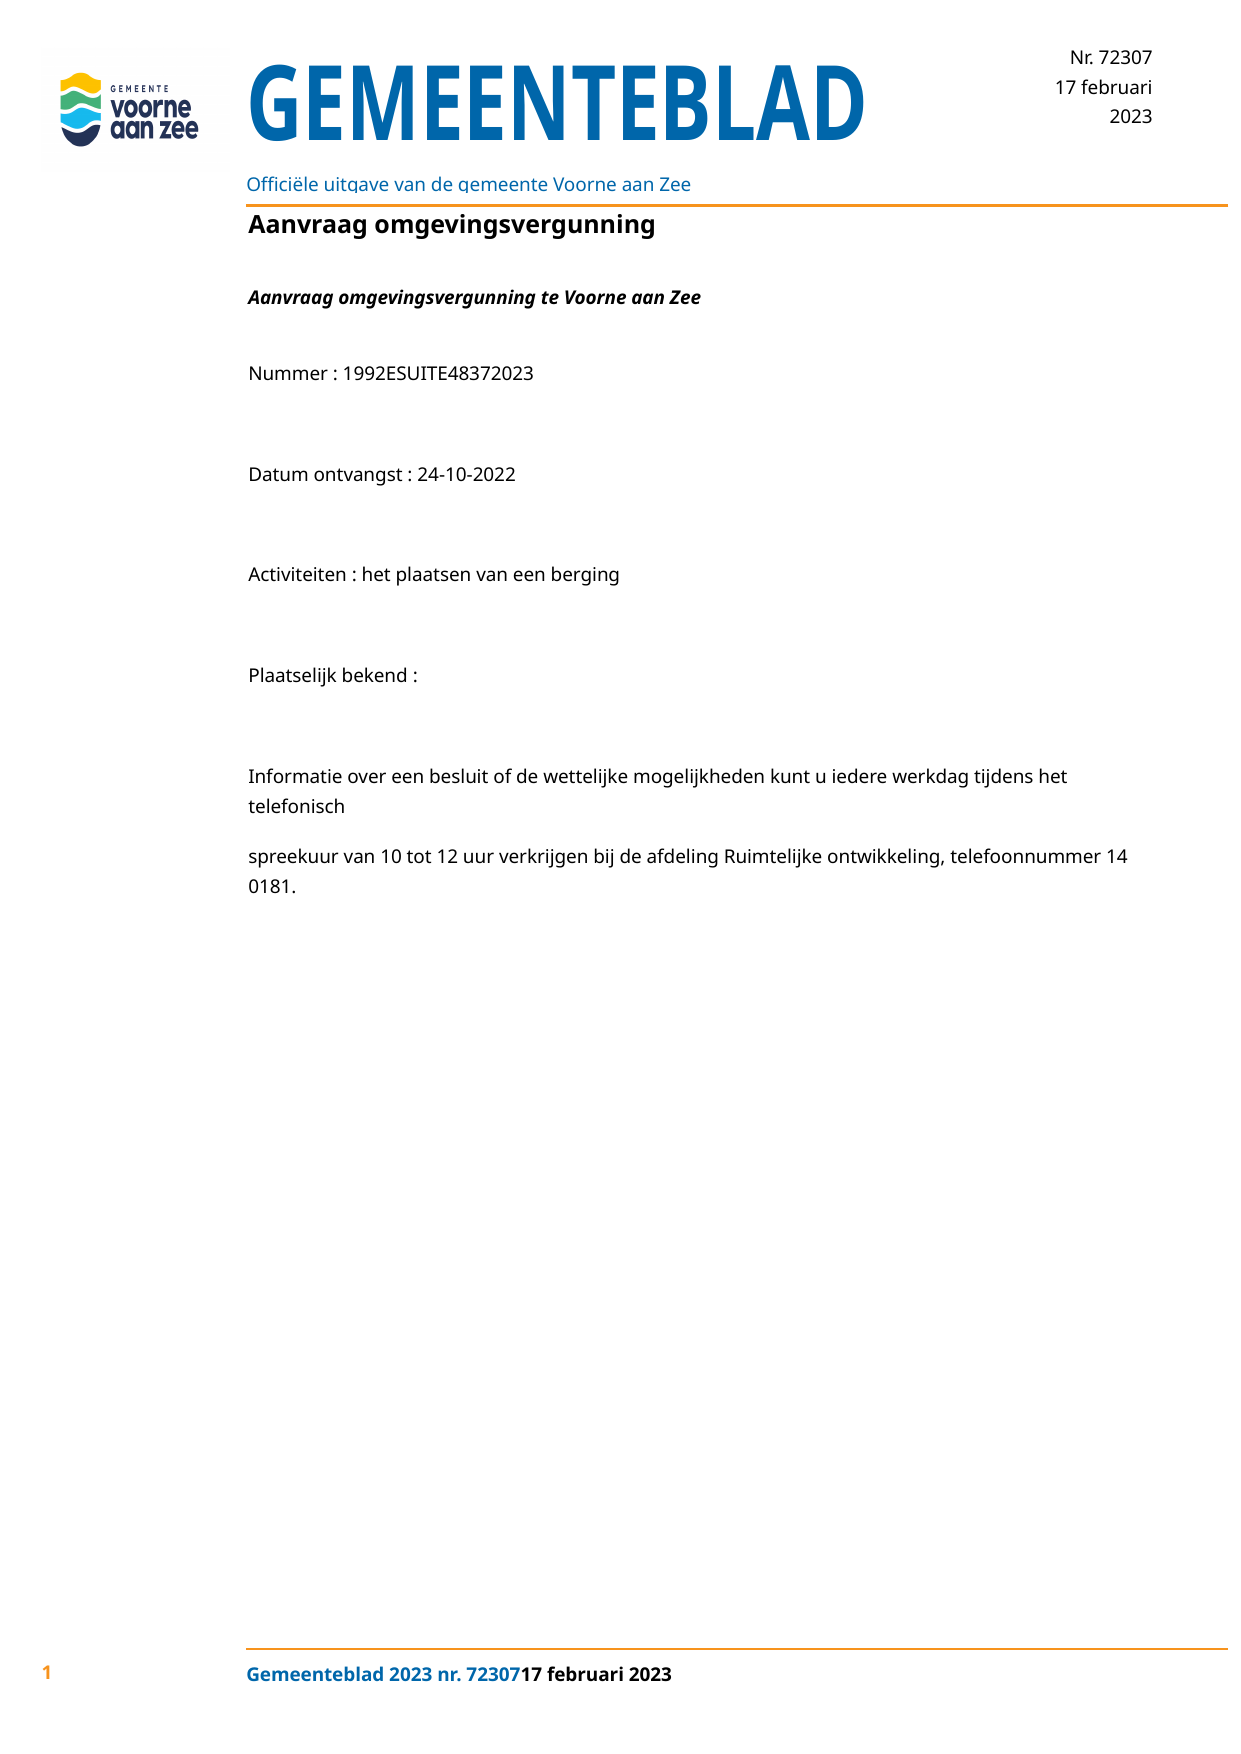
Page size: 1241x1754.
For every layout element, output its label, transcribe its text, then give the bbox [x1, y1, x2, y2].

text Nummer : 1992ESUITE48372023 [248, 360, 1152, 386]
picture [41, 47, 231, 172]
text Aanvraag omgevingsvergunning te Voorne aan Zee [248, 284, 1152, 309]
text Datum ontvangst : 24-10-2022 [248, 461, 1152, 487]
text Aanvraag omgevingsvergunning [248, 207, 1152, 241]
text Activiteiten : het plaatsen van een berging [248, 562, 1152, 587]
text spreekuur van 10 tot 12 uur verkrijgen bij de afdeling Ruimtelijke ontwikkeling, telefoonnummer 14 0181. [248, 843, 1152, 899]
text Informatie over een besluit of de wettelijke mogelijkheden kunt u iedere werkdag tijdens het telefonisch [248, 763, 1152, 819]
text Plaatselijk bekend : [248, 662, 1152, 688]
